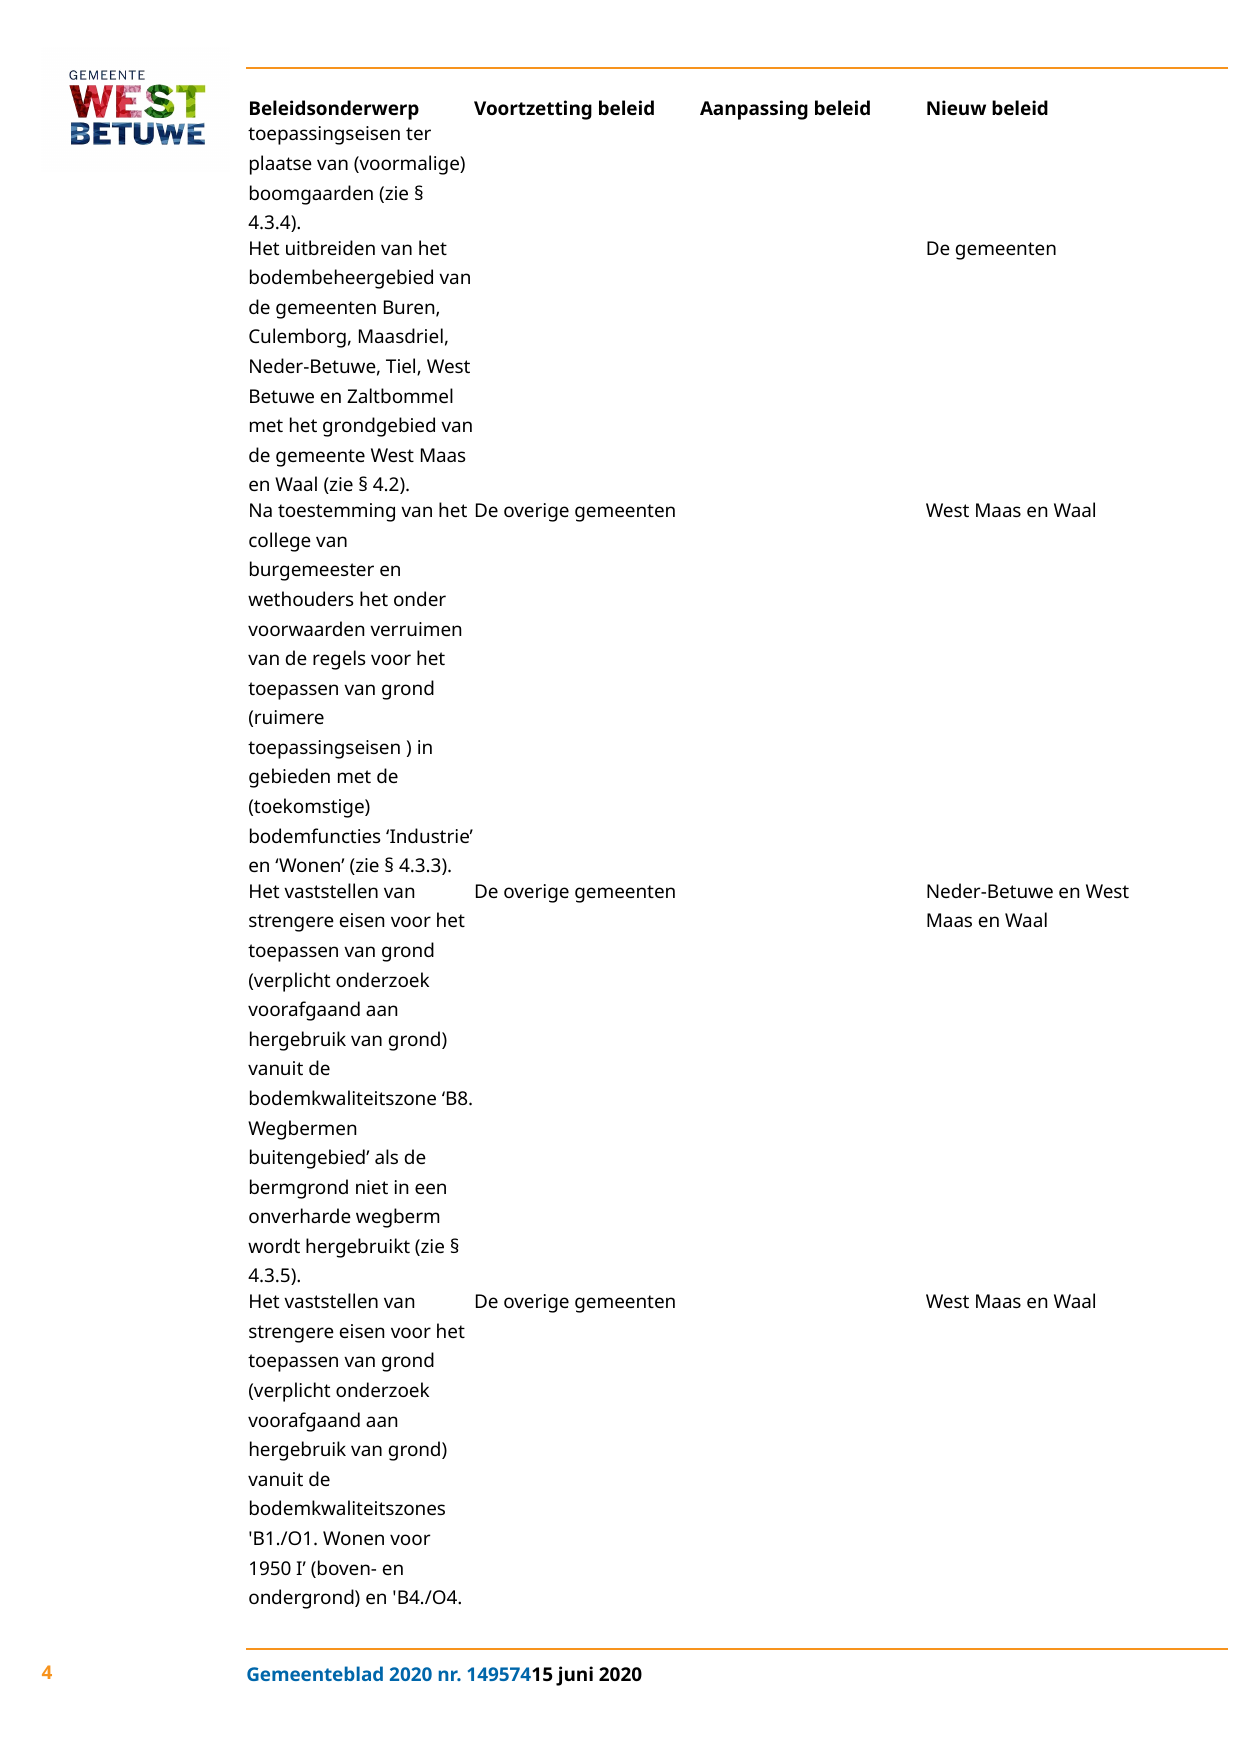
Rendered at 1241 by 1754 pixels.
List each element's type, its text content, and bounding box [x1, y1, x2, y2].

table_cell [474, 121, 700, 235]
table_cell De overige gemeenten [474, 1289, 700, 1610]
table_cell [700, 235, 926, 497]
table_cell [474, 235, 700, 497]
table_header Aanpassing beleid [700, 95, 926, 121]
table_header Beleidsonderwerp [248, 95, 474, 121]
table_cell Na toestemming van het college van burgemeester en wethouders het onder voorwaarden verruimen van de regels voor het toepassen van grond (ruimere toepassingseisen ) in gebieden met de (toekomstige) bodemfuncties ‘Industrie’ en ‘Wonen’ (zie § 4.3.3). [248, 498, 474, 878]
picture [41, 47, 231, 172]
table_cell Het vaststellen van strengere eisen voor het toepassen van grond (verplicht onderzoek voorafgaand aan hergebruik van grond) vanuit de bodemkwaliteitszones 'B1./O1. Wonen voor 1950 I’ (boven- en ondergrond) en 'B4./O4. [248, 1289, 474, 1610]
table_cell toepassingseisen ter plaatse van (voormalige) boomgaarden (zie § 4.3.4). [248, 121, 474, 235]
table_cell [926, 121, 1152, 235]
table_header Nieuw beleid [926, 95, 1152, 121]
table_cell De gemeenten [926, 235, 1152, 497]
table_header Voortzetting beleid [474, 95, 700, 121]
table_cell [700, 498, 926, 878]
table_cell Neder-Betuwe en West Maas en Waal [926, 878, 1152, 1288]
table_cell [700, 878, 926, 1288]
table_cell Het uitbreiden van het bodembeheergebied van de gemeenten Buren, Culemborg, Maasdriel, Neder-Betuwe, Tiel, West Betuwe en Zaltbommel met het grondgebied van de gemeente West Maas en Waal (zie § 4.2). [248, 235, 474, 497]
table_cell [700, 121, 926, 235]
table_cell De overige gemeenten [474, 878, 700, 1288]
table_cell West Maas en Waal [926, 498, 1152, 878]
table_cell De overige gemeenten [474, 498, 700, 878]
table_cell Het vaststellen van strengere eisen voor het toepassen van grond (verplicht onderzoek voorafgaand aan hergebruik van grond) vanuit de bodemkwaliteitszone ‘B8. Wegbermen buitengebied’ als de bermgrond niet in een onverharde wegberm wordt hergebruikt (zie § 4.3.5). [248, 878, 474, 1288]
table_cell West Maas en Waal [926, 1289, 1152, 1610]
table_cell [700, 1289, 926, 1610]
